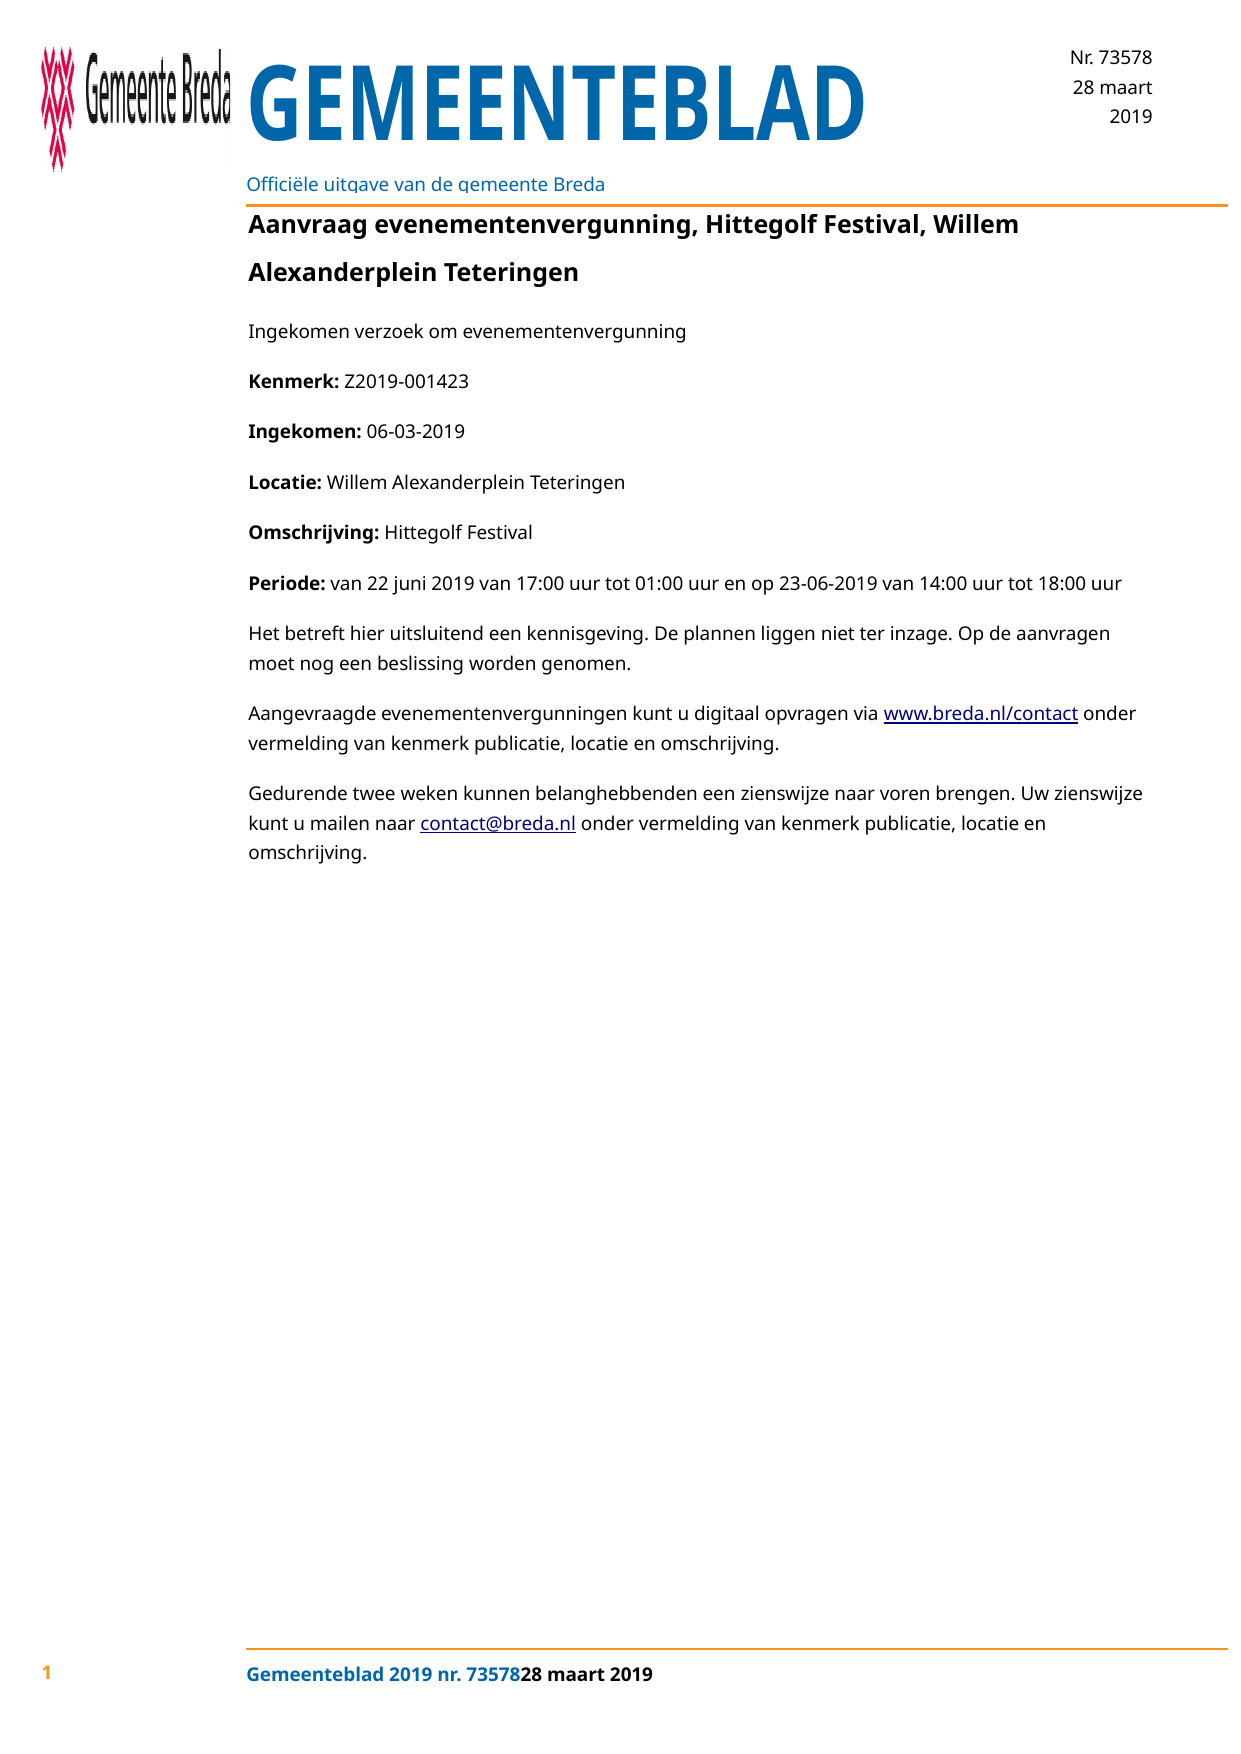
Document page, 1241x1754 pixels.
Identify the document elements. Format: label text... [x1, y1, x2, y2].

text Locatie: Willem Alexanderplein Teteringen [248, 469, 1152, 495]
text Aanvraag evenementenvergunning, Hittegolf Festival, Willem Alexanderplein Teteringen [248, 207, 1152, 288]
text Aangevraagde evenementenvergunningen kunt u digitaal opvragen via www.breda.nl/contact onder vermelding van kenmerk publicatie, locatie en omschrijving. [248, 700, 1152, 756]
text Het betreft hier uitsluitend een kennisgeving. De plannen liggen niet ter inzage. Op de aanvragen moet nog een beslissing worden genomen. [248, 620, 1152, 676]
text Omschrijving: Hittegolf Festival [248, 519, 1152, 545]
text Ingekomen: 06-03-2019 [248, 419, 1152, 444]
text Kenmerk: Z2019-001423 [248, 368, 1152, 394]
picture [41, 47, 231, 172]
text Ingekomen verzoek om evenementenvergunning [248, 318, 1152, 344]
text Periode: van 22 juni 2019 van 17:00 uur tot 01:00 uur en op 23-06-2019 van 14:00 uur tot 18:00 uur [248, 570, 1152, 596]
text Gedurende twee weken kunnen belanghebbenden een zienswijze naar voren brengen. Uw zienswijze kunt u mailen naar contact@breda.nl onder vermelding van kenmerk publicatie, locatie en omschrijving. [248, 780, 1152, 865]
